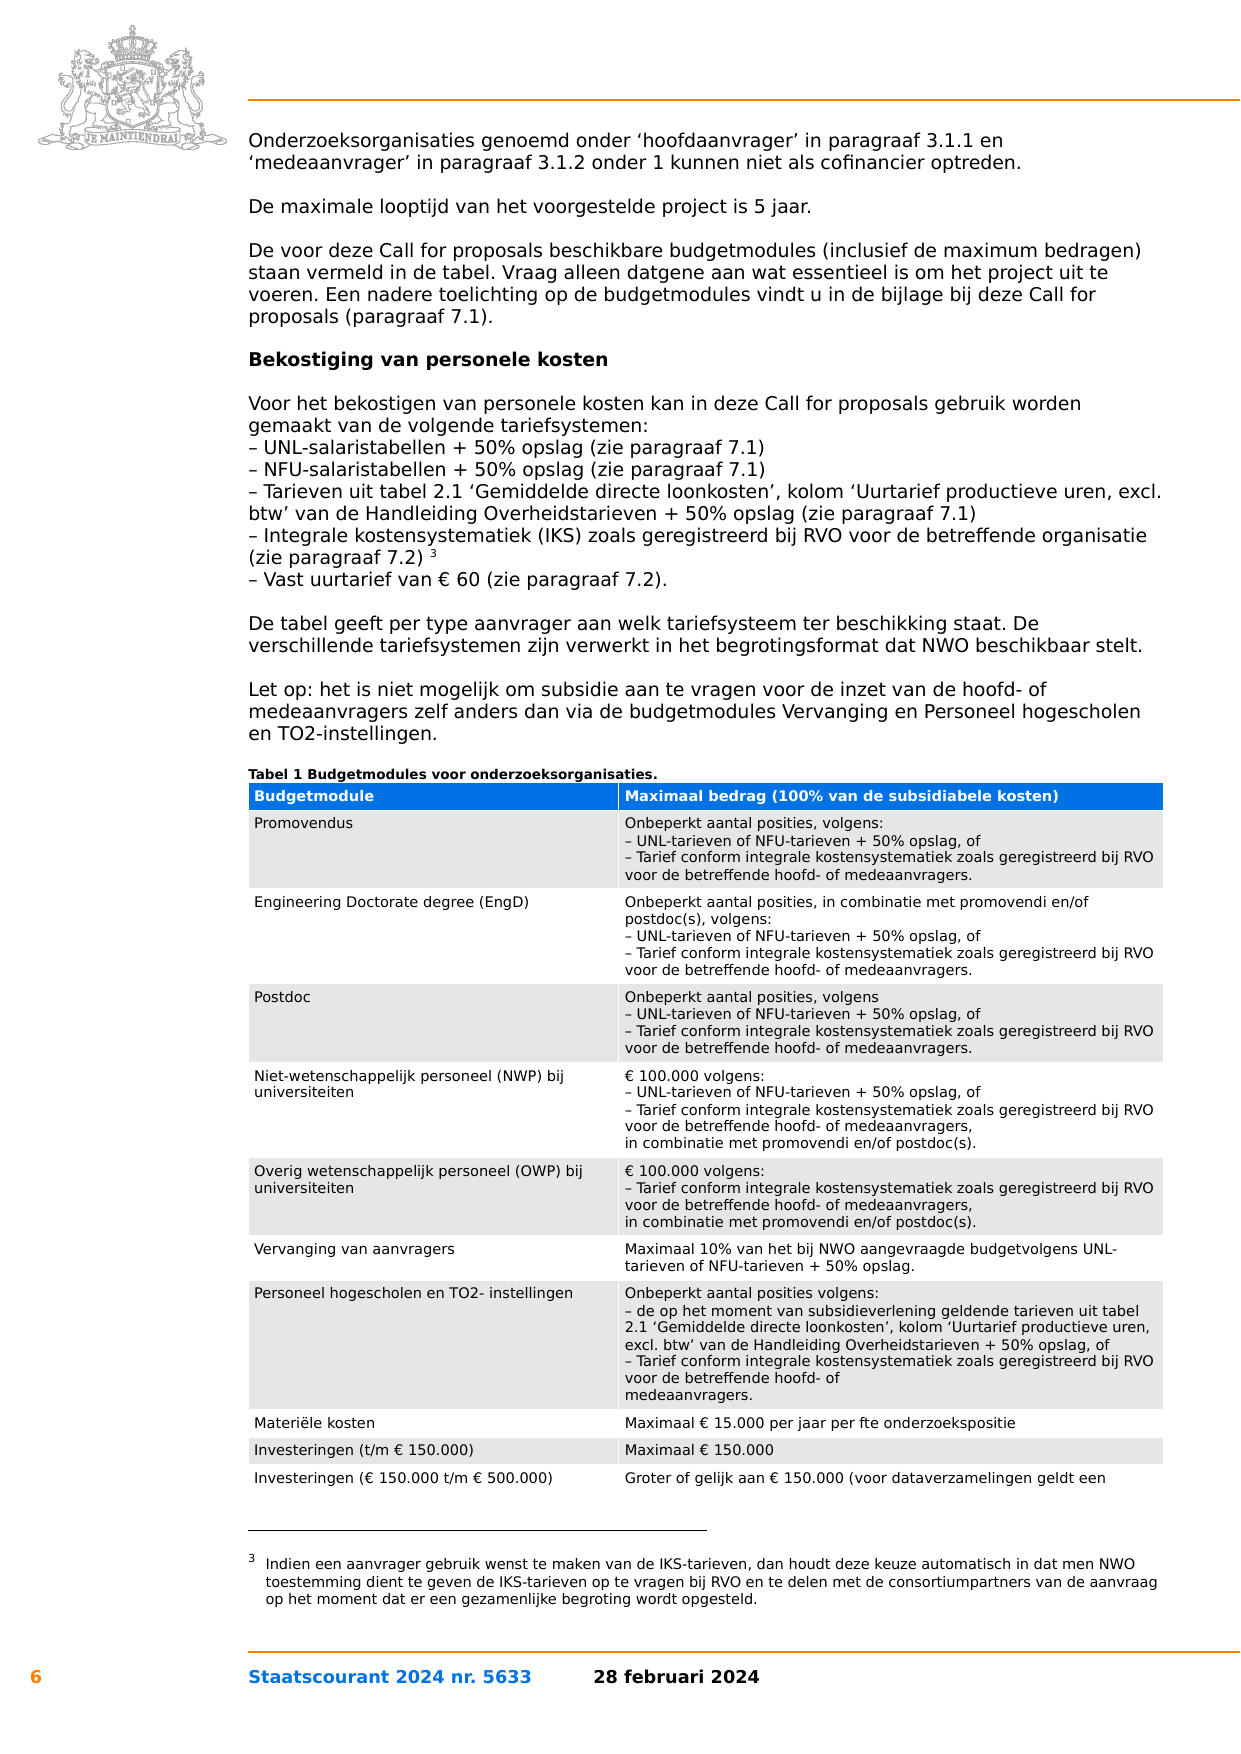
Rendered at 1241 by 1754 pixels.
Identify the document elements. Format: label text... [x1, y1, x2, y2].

table_cell Budgetmodule [249, 783, 618, 810]
text – Tarieven uit tabel 2.1 ‘Gemiddelde directe loonkosten’, kolom ‘Uurtarief productieve uren, excl. btw’ van de Handleiding Overheidstarieven + 50% opslag (zie paragraaf 7.1) [248, 481, 1163, 525]
text De maximale looptijd van het voorgestelde project is 5 jaar. [248, 196, 1163, 218]
text – UNL-salaristabellen + 50% opslag (zie paragraaf 7.1) [248, 437, 1163, 459]
table_cell Postdoc [249, 984, 618, 1062]
table_cell Onbeperkt aantal posities, volgens – UNL-tarieven of NFU-tarieven + 50% opslag, of – Tarief conform integrale kostensystematiek zoals geregistreerd bij RVO voor de betreffende hoofd- of medeaanvragers. [619, 984, 1163, 1062]
text Indien een aanvrager gebruik wenst te maken van de IKS-tarieven, dan houdt deze keuze automatisch in dat men NWO toestemming dient te geven de IKS-tarieven op te vragen bij RVO en te delen met de consortiumpartners van de aanvraag op het moment dat er een gezamenlijke begroting wordt opgesteld. [248, 1552, 1163, 1608]
table_cell Onbeperkt aantal posities, volgens: – UNL-tarieven of NFU-tarieven + 50% opslag, of – Tarief conform integrale kostensystematiek zoals geregistreerd bij RVO voor de betreffende hoofd- of medeaanvragers. [619, 811, 1163, 888]
text Voor het bekostigen van personele kosten kan in deze Call for proposals gebruik worden gemaakt van de volgende tariefsystemen: [248, 393, 1163, 437]
table_cell Personeel hogescholen en TO2- instellingen [249, 1281, 618, 1409]
table_cell Overig wetenschappelijk personeel (OWP) bij universiteiten [249, 1158, 618, 1235]
text Let op: het is niet mogelijk om subsidie aan te vragen voor de inzet van de hoofd- of medeaanvragers zelf anders dan via de budgetmodules Vervanging en Personeel hogescholen en TO2-instellingen. [248, 679, 1163, 745]
table_cell Maximaal 10% van het bij NWO aangevraagde budgetvolgens UNL-tarieven of NFU-tarieven + 50% opslag. [619, 1236, 1163, 1280]
text Onderzoeksorganisaties genoemd onder ‘hoofdaanvrager’ in paragraaf 3.1.1 en ‘medeaanvrager’ in paragraaf 3.1.2 onder 1 kunnen niet als cofinancier optreden. [248, 130, 1163, 174]
text – NFU-salaristabellen + 50% opslag (zie paragraaf 7.1) [248, 459, 1163, 481]
text – Integrale kostensystematiek (IKS) zoals geregistreerd bij RVO voor de betreffende organisatie (zie paragraaf 7.2) [248, 525, 1163, 569]
table_cell Onbeperkt aantal posities volgens: – de op het moment van subsidieverlening geldende tarieven uit tabel 2.1 ‘Gemiddelde directe loonkosten’, kolom ‘Uurtarief productieve uren, excl. btw’ van de Handleiding Overheidstarieven + 50% opslag, of – Tarief conform integrale kostensystematiek zoals geregistreerd bij RVO voor de betreffende hoofd- of medeaanvragers. [619, 1281, 1163, 1409]
table_cell € 100.000 volgens: – Tarief conform integrale kostensystematiek zoals geregistreerd bij RVO voor de betreffende hoofd- of medeaanvragers, in combinatie met promovendi en/of postdoc(s). [619, 1158, 1163, 1235]
table_cell Investeringen (t/m € 150.000) [249, 1438, 618, 1464]
table_cell Maximaal € 150.000 [619, 1438, 1163, 1464]
text De tabel geeft per type aanvrager aan welk tariefsysteem ter beschikking staat. De verschillende tariefsystemen zijn verwerkt in het begrotingsformat dat NWO beschikbaar stelt. [248, 613, 1163, 657]
table_header Tabel 1 Budgetmodules voor onderzoeksorganisaties. [248, 767, 1163, 782]
table_cell Niet-wetenschappelijk personeel (NWP) bij universiteiten [249, 1063, 618, 1157]
table_cell Vervanging van aanvragers [249, 1236, 618, 1280]
picture [38, 25, 227, 150]
table_cell Maximaal bedrag (100% van de subsidiabele kosten) [619, 783, 1163, 810]
table_cell Investeringen (€ 150.000 t/m € 500.000) [249, 1465, 618, 1491]
table_cell Materiële kosten [249, 1410, 618, 1436]
text – Vast uurtarief van € 60 (zie paragraaf 7.2). [248, 569, 1163, 591]
subtitle Bekostiging van personele kosten [248, 349, 1163, 371]
table_cell Groter of gelijk aan € 150.000 (voor dataverzamelingen geldt een [619, 1465, 1163, 1491]
text De voor deze Call for proposals beschikbare budgetmodules (inclusief de maximum bedragen) staan vermeld in de tabel. Vraag alleen datgene aan wat essentieel is om het project uit te voeren. Een nadere toelichting op de budgetmodules vindt u in de bijlage bij deze Call for proposals (paragraaf 7.1). [248, 239, 1163, 327]
table_cell € 100.000 volgens: – UNL-tarieven of NFU-tarieven + 50% opslag, of – Tarief conform integrale kostensystematiek zoals geregistreerd bij RVO voor de betreffende hoofd- of medeaanvragers, in combinatie met promovendi en/of postdoc(s). [619, 1063, 1163, 1157]
table_cell Engineering Doctorate degree (EngD) [249, 889, 618, 983]
table_cell Maximaal € 15.000 per jaar per fte onderzoekspositie [619, 1410, 1163, 1436]
table_cell Promovendus [249, 811, 618, 888]
table_cell Onbeperkt aantal posities, in combinatie met promovendi en/of postdoc(s), volgens: – UNL-tarieven of NFU-tarieven + 50% opslag, of – Tarief conform integrale kostensystematiek zoals geregistreerd bij RVO voor de betreffende hoofd- of medeaanvragers. [619, 889, 1163, 983]
